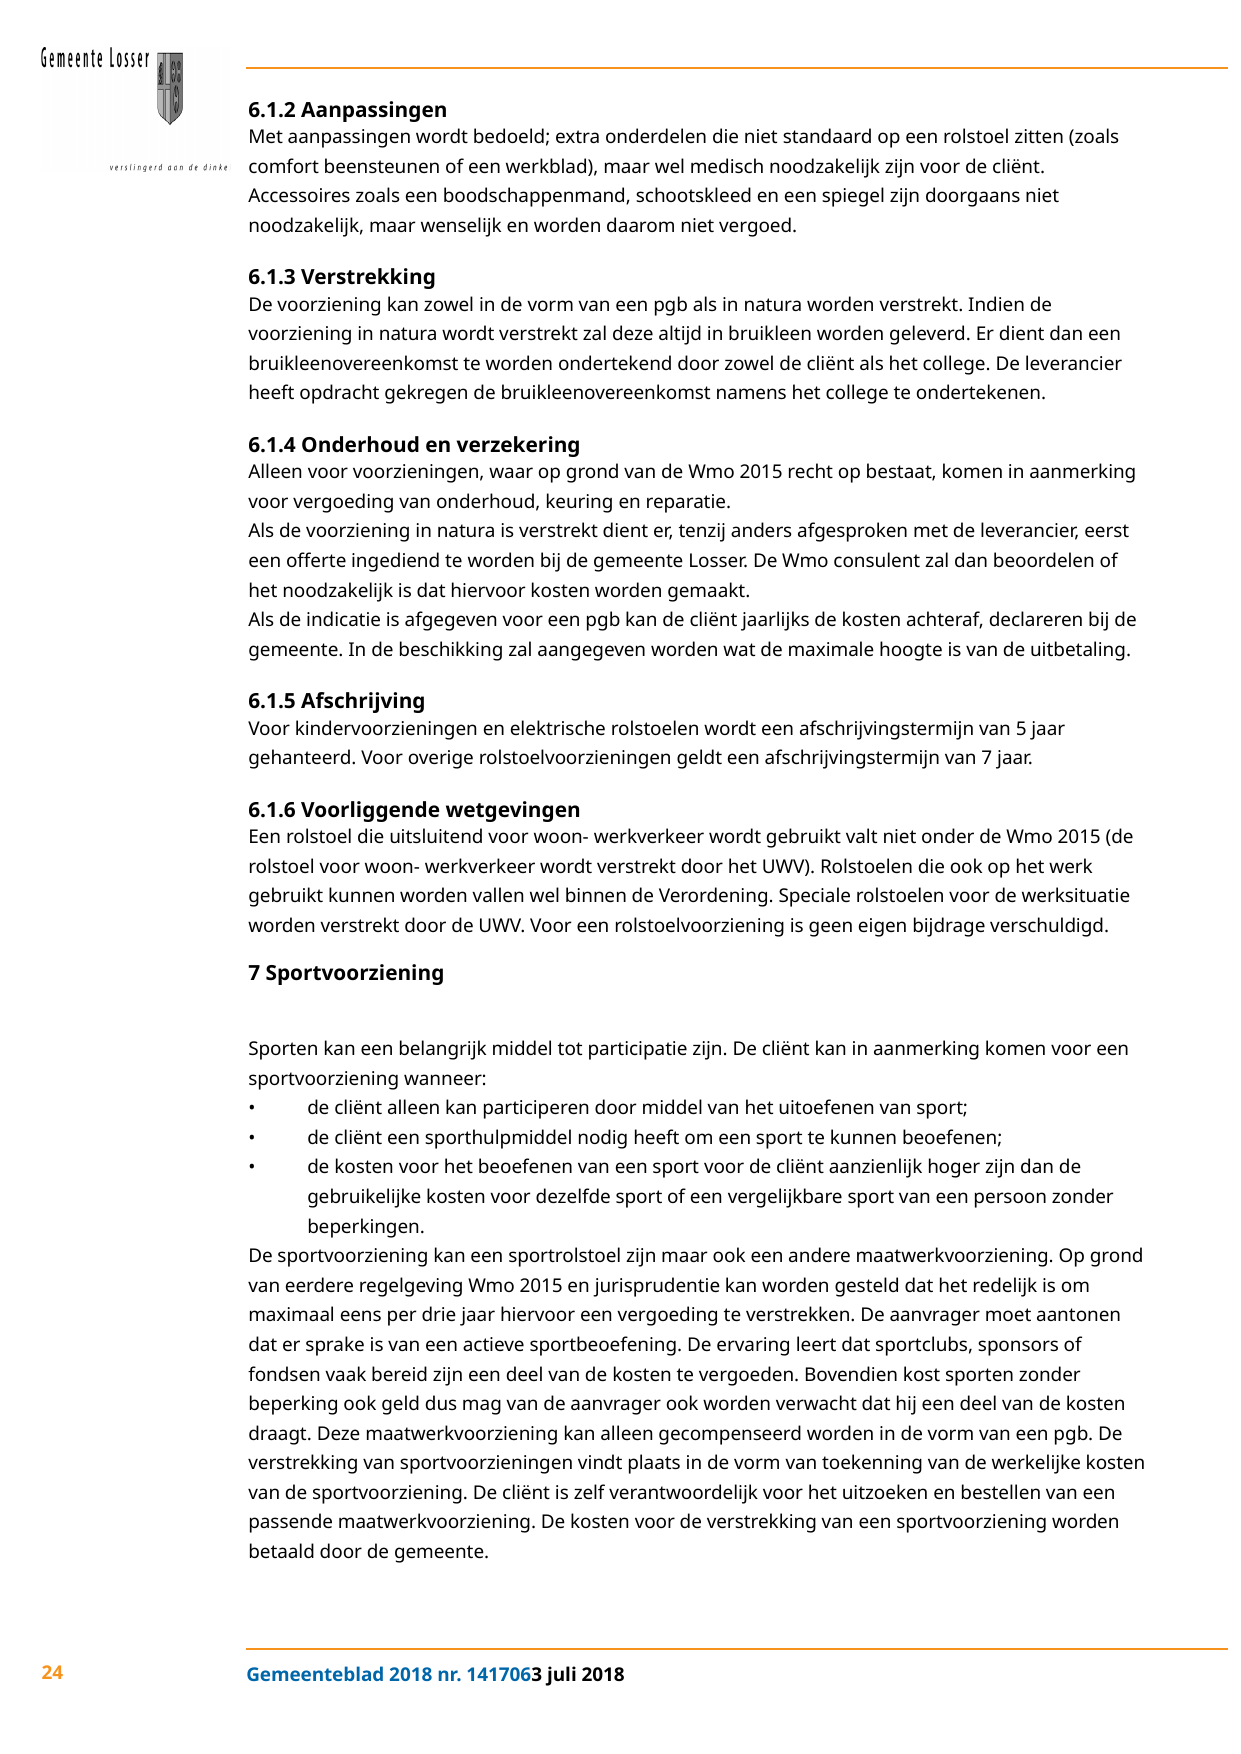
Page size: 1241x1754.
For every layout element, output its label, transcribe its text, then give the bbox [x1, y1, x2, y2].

text Sporten kan een belangrijk middel tot participatie zijn. De cliënt kan in aanmerking komen voor een sportvoorziening wanneer: [248, 1035, 1152, 1091]
text Voor kindervoorzieningen en elektrische rolstoelen wordt een afschrijvingstermijn van 5 jaar gehanteerd. Voor overige rolstoelvoorzieningen geldt een afschrijvingstermijn van 7 jaar. [248, 715, 1152, 770]
list de cliënt alleen kan participeren door middel van het uitoefenen van sport; [248, 1094, 1152, 1120]
list de cliënt een sporthulpmiddel nodig heeft om een sport te kunnen beoefenen; [248, 1124, 1152, 1150]
text De sportvoorziening kan een sportrolstoel zijn maar ook een andere maatwerkvoorziening. Op grond van eerdere regelgeving Wmo 2015 en jurisprudentie kan worden gesteld dat het redelijk is om maximaal eens per drie jaar hiervoor een vergoeding te verstrekken. De aanvrager moet aantonen dat er sprake is van een actieve sportbeoefening. De ervaring leert dat sportclubs, sponsors of fondsen vaak bereid zijn een deel van de kosten te vergoeden. Bovendien kost sporten zonder beperking ook geld dus mag van de aanvrager ook worden verwacht dat hij een deel van de kosten draagt. Deze maatwerkvoorziening kan alleen gecompenseerd worden in de vorm van een pgb. De verstrekking van sportvoorzieningen vindt plaats in de vorm van toekenning van de werkelijke kosten van de sportvoorziening. De cliënt is zelf verantwoordelijk voor het uitzoeken en bestellen van een passende maatwerkvoorziening. De kosten voor de verstrekking van een sportvoorziening worden betaald door de gemeente. [248, 1242, 1152, 1564]
picture [41, 47, 231, 172]
list de kosten voor het beoefenen van een sport voor de cliënt aanzienlijk hoger zijn dan de gebruikelijke kosten voor dezelfde sport of een vergelijkbare sport van een persoon zonder beperkingen. [248, 1154, 1152, 1238]
text 6.1.3 Verstrekking [248, 262, 1152, 291]
text Als de voorziening in natura is verstrekt dient er, tenzij anders afgesproken met de leverancier, eerst een offerte ingediend te worden bij de gemeente Losser. De Wmo consulent zal dan beoordelen of het noodzakelijk is dat hiervoor kosten worden gemaakt. [248, 518, 1152, 602]
text 6.1.5 Afschrijving [248, 686, 1152, 715]
text Alleen voor voorzieningen, waar op grond van de Wmo 2015 recht op bestaat, komen in aanmerking voor vergoeding van onderhoud, keuring en reparatie. [248, 458, 1152, 514]
text 7 Sportvoorziening [248, 958, 1152, 986]
text Een rolstoel die uitsluitend voor woon- werkverkeer wordt gebruikt valt niet onder de Wmo 2015 (de rolstoel voor woon- werkverkeer wordt verstrekt door het UWV). Rolstoelen die ook op het werk gebruikt kunnen worden vallen wel binnen de Verordening. Speciale rolstoelen voor de werksituatie worden verstrekt door de UWV. Voor een rolstoelvoorziening is geen eigen bijdrage verschuldigd. [248, 823, 1152, 938]
text 6.1.2 Aanpassingen [248, 95, 1152, 123]
text Als de indicatie is afgegeven voor een pgb kan de cliënt jaarlijks de kosten achteraf, declareren bij de gemeente. In de beschikking zal aangegeven worden wat de maximale hoogte is van de uitbetaling. [248, 606, 1152, 662]
text Met aanpassingen wordt bedoeld; extra onderdelen die niet standaard op een rolstoel zitten (zoals comfort beensteunen of een werkblad), maar wel medisch noodzakelijk zijn voor de cliënt. Accessoires zoals een boodschappenmand, schootskleed en een spiegel zijn doorgaans niet noodzakelijk, maar wenselijk en worden daarom niet vergoed. [248, 123, 1152, 238]
text 6.1.6 Voorliggende wetgevingen [248, 795, 1152, 823]
text De voorziening kan zowel in de vorm van een pgb als in natura worden verstrekt. Indien de voorziening in natura wordt verstrekt zal deze altijd in bruikleen worden geleverd. Er dient dan een bruikleenovereenkomst te worden ondertekend door zowel de cliënt als het college. De leverancier heeft opdracht gekregen de bruikleenovereenkomst namens het college te ondertekenen. [248, 291, 1152, 405]
text 6.1.4 Onderhoud en verzekering [248, 430, 1152, 458]
